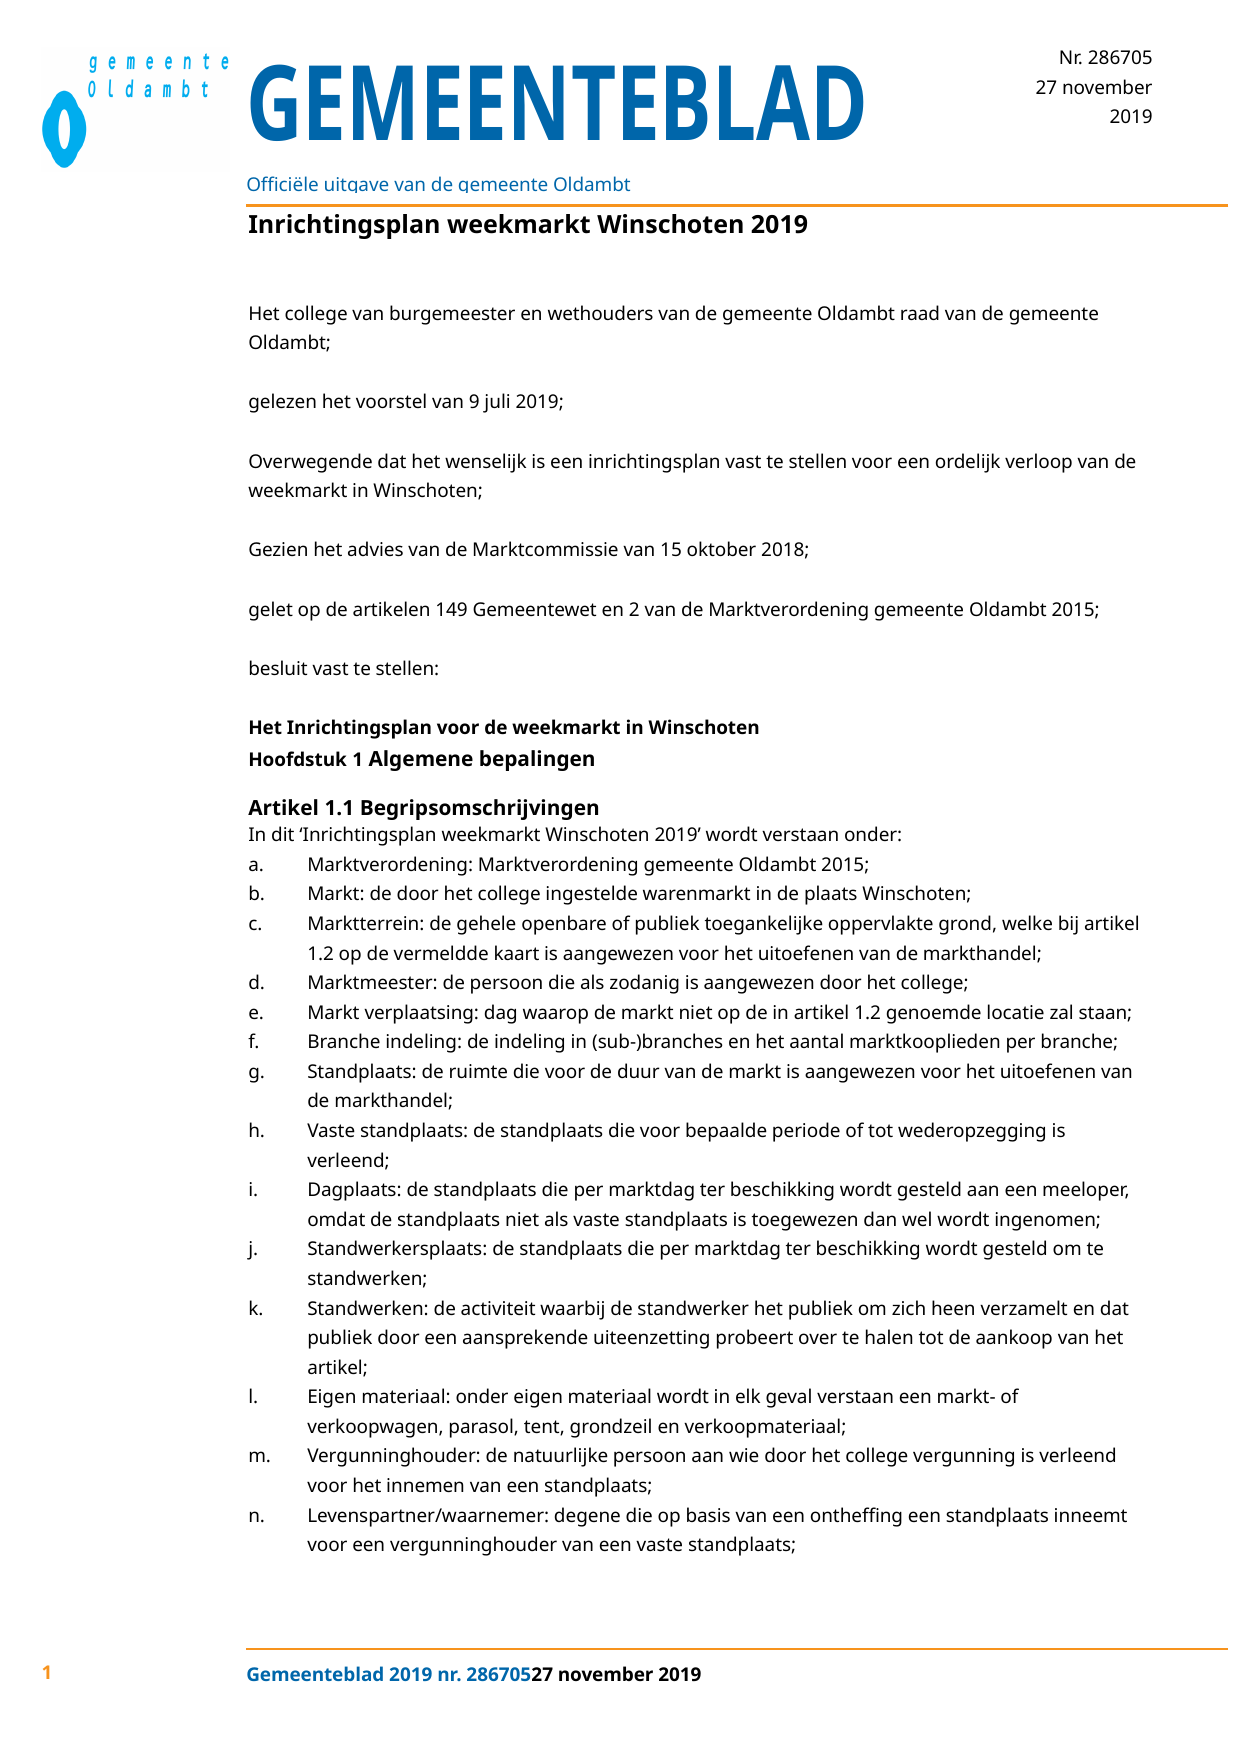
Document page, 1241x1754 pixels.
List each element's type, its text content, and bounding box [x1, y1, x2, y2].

list Standwerken: de activiteit waarbij de standwerker het publiek om zich heen verzamelt en dat publiek door een aansprekende uiteenzetting probeert over te halen tot de aankoop van het artikel; [248, 1295, 1152, 1379]
text Artikel 1.1 Begripsomschrijvingen [248, 793, 1152, 821]
list Markt verplaatsing: dag waarop de markt niet op de in artikel 1.2 genoemde locatie zal staan; [248, 999, 1152, 1024]
list Dagplaats: de standplaats die per marktdag ter beschikking wordt gesteld aan een meeloper, omdat de standplaats niet als vaste standplaats is toegewezen dan wel wordt ingenomen; [248, 1176, 1152, 1232]
text Gezien het advies van de Marktcommissie van 15 oktober 2018; [248, 537, 1152, 562]
list Marktmeester: de persoon die als zodanig is aangewezen door het college; [248, 969, 1152, 995]
list Vaste standplaats: de standplaats die voor bepaalde periode of tot wederopzegging is verleend; [248, 1117, 1152, 1172]
text Het Inrichtingsplan voor de weekmarkt in Winschoten [248, 714, 1152, 740]
list Levenspartner/waarnemer: degene die op basis van een ontheffing een standplaats inneemt voor een vergunninghouder van een vaste standplaats; [248, 1502, 1152, 1557]
text Overwegende dat het wenselijk is een inrichtingsplan vast te stellen voor een ordelijk verloop van de weekmarkt in Winschoten; [248, 448, 1152, 503]
text Inrichtingsplan weekmarkt Winschoten 2019 [248, 207, 1152, 241]
list Marktverordening: Marktverordening gemeente Oldambt 2015; [248, 851, 1152, 877]
picture [41, 47, 231, 172]
list Standplaats: de ruimte die voor de duur van de markt is aangewezen voor het uitoefenen van de markthandel; [248, 1058, 1152, 1113]
text gelezen het voorstel van 9 juli 2019; [248, 389, 1152, 414]
text gelet op de artikelen 149 Gemeentewet en 2 van de Marktverordening gemeente Oldambt 2015; [248, 596, 1152, 621]
list Vergunninghouder: de natuurlijke persoon aan wie door het college vergunning is verleend voor het innemen van een standplaats; [248, 1443, 1152, 1498]
list Standwerkersplaats: de standplaats die per marktdag ter beschikking wordt gesteld om te standwerken; [248, 1236, 1152, 1291]
list Eigen materiaal: onder eigen materiaal wordt in elk geval verstaan een markt- of verkoopwagen, parasol, tent, grondzeil en verkoopmateriaal; [248, 1383, 1152, 1439]
list Marktterrein: de gehele openbare of publiek toegankelijke oppervlakte grond, welke bij artikel 1.2 op de vermeldde kaart is aangewezen voor het uitoefenen van de markthandel; [248, 910, 1152, 965]
text besluit vast te stellen: [248, 655, 1152, 681]
text Hoofdstuk 1 Algemene bepalingen [248, 744, 1152, 772]
list Markt: de door het college ingestelde warenmarkt in de plaats Winschoten; [248, 881, 1152, 906]
list Branche indeling: de indeling in (sub-)branches en het aantal marktkooplieden per branche; [248, 1028, 1152, 1054]
text Het college van burgemeester en wethouders van de gemeente Oldambt raad van de gemeente Oldambt; [248, 300, 1152, 355]
text In dit ‘Inrichtingsplan weekmarkt Winschoten 2019’ wordt verstaan onder: [248, 821, 1152, 847]
